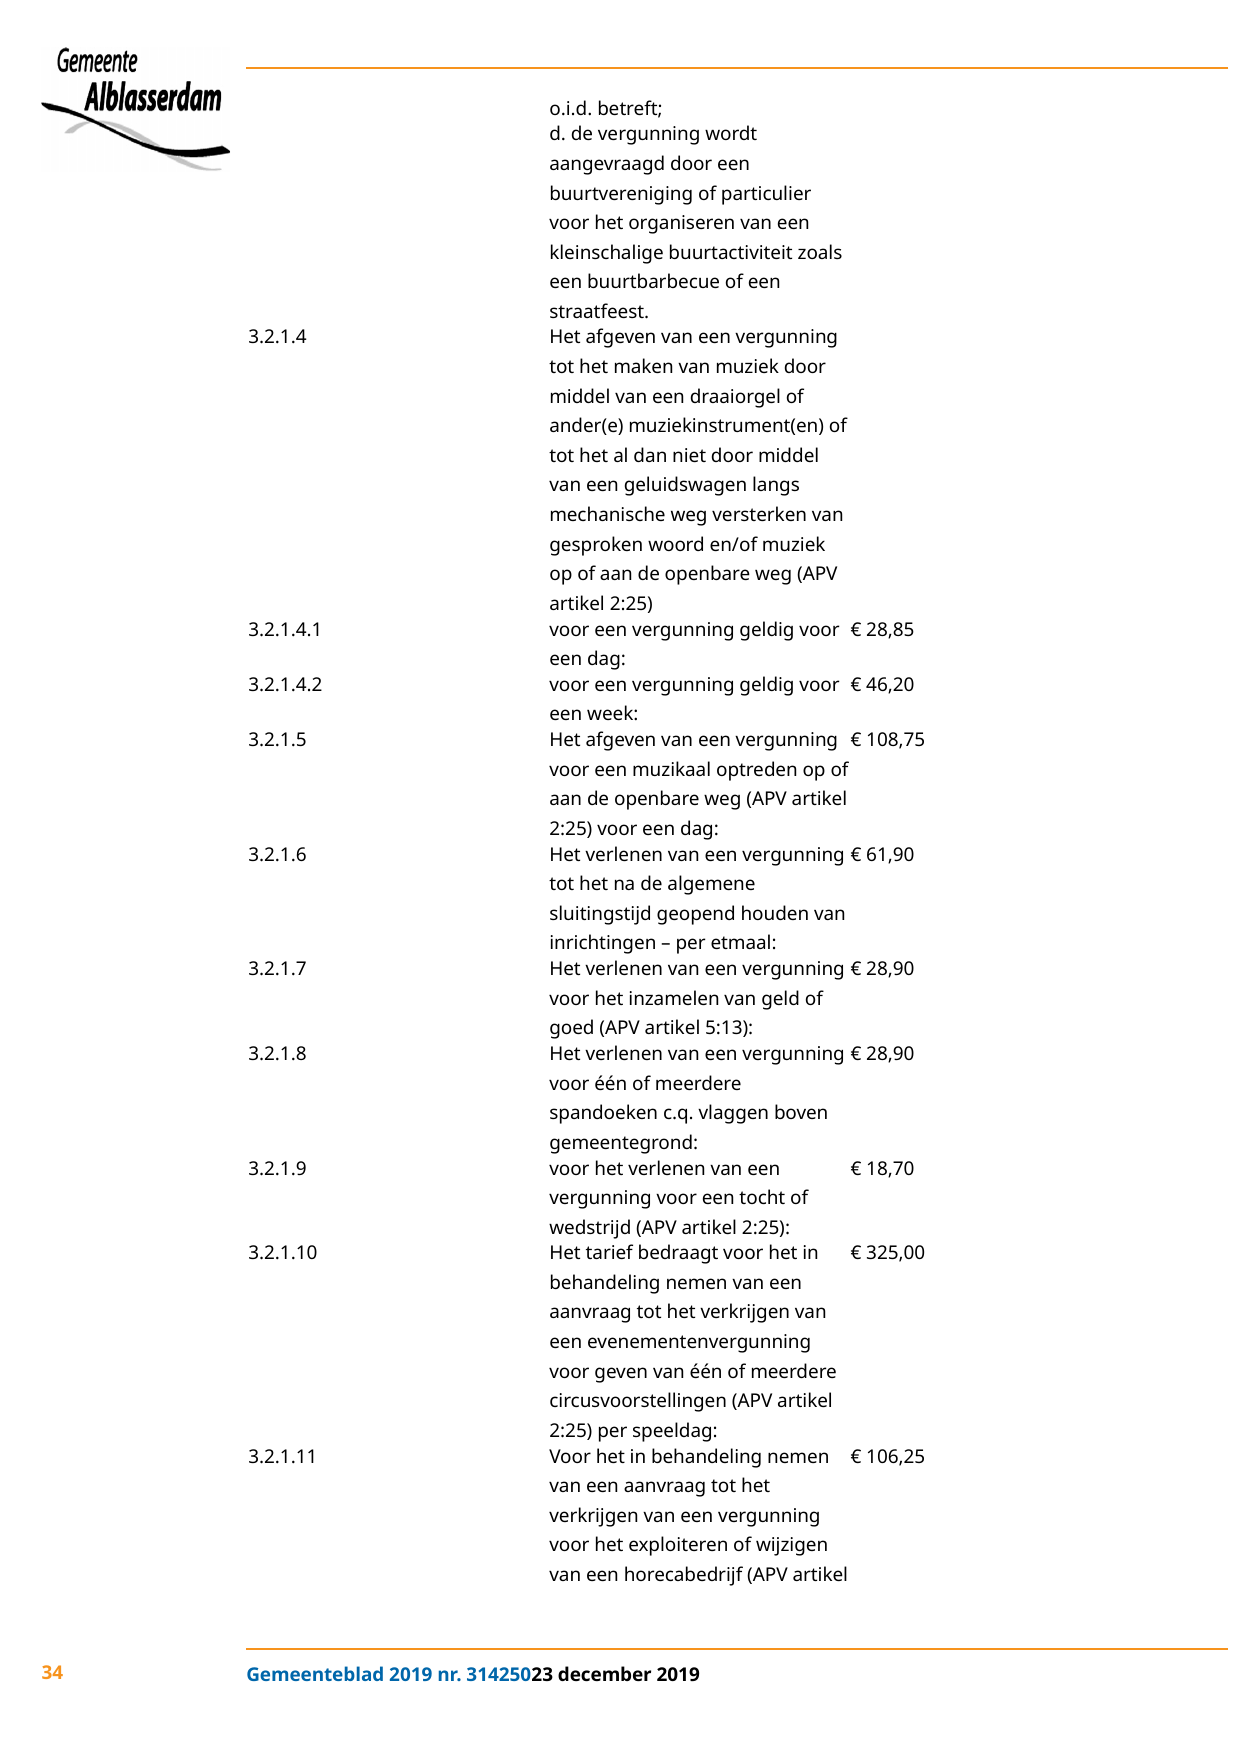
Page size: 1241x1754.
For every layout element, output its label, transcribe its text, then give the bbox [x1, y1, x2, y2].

table_cell € 325,00 [850, 1240, 1152, 1443]
table_cell [248, 121, 549, 324]
table_cell Het tarief bedraagt voor het in behandeling nemen van een aanvraag tot het verkrijgen van een evenementenvergunning voor geven van één of meerdere circusvoorstellingen (APV artikel 2:25) per speeldag: [549, 1240, 850, 1443]
table_cell 3.2.1.10 [248, 1240, 549, 1443]
table_cell 3.2.1.4.2 [248, 671, 549, 726]
table_cell Het verlenen van een vergunning voor het inzamelen van geld of goed (APV artikel 5:13): [549, 955, 850, 1040]
table_cell 3.2.1.5 [248, 726, 549, 841]
table_cell voor het verlenen van een vergunning voor een tocht of wedstrijd (APV artikel 2:25): [549, 1155, 850, 1239]
table_cell 3.2.1.9 [248, 1155, 549, 1239]
table_cell € 28,90 [850, 1040, 1152, 1155]
table_cell 3.2.1.4 [248, 324, 549, 616]
table_cell 3.2.1.11 [248, 1443, 549, 1587]
table_cell 3.2.1.4.1 [248, 616, 549, 671]
table_cell d. de vergunning wordt aangevraagd door een buurtvereniging of particulier voor het organiseren van een kleinschalige buurtactiviteit zoals een buurtbarbecue of een straatfeest. [549, 121, 850, 324]
table_cell [850, 121, 1152, 324]
table_cell voor een vergunning geldig voor een dag: [549, 616, 850, 671]
table_cell [850, 95, 1152, 121]
table_cell Voor het in behandeling nemen van een aanvraag tot het verkrijgen van een vergunning voor het exploiteren of wijzigen van een horecabedrijf (APV artikel [549, 1443, 850, 1587]
picture [41, 47, 231, 172]
table_cell € 61,90 [850, 841, 1152, 955]
table_cell Het verlenen van een vergunning voor één of meerdere spandoeken c.q. vlaggen boven gemeentegrond: [549, 1040, 850, 1155]
table_cell Het afgeven van een vergunning tot het maken van muziek door middel van een draaiorgel of ander(e) muziekinstrument(en) of tot het al dan niet door middel van een geluidswagen langs mechanische weg versterken van gesproken woord en/of muziek op of aan de openbare weg (APV artikel 2:25) [549, 324, 850, 616]
table_cell € 106,25 [850, 1443, 1152, 1587]
table_cell € 18,70 [850, 1155, 1152, 1239]
table_cell € 108,75 [850, 726, 1152, 841]
table_cell € 46,20 [850, 671, 1152, 726]
table_cell € 28,85 [850, 616, 1152, 671]
table_cell 3.2.1.7 [248, 955, 549, 1040]
table_cell 3.2.1.6 [248, 841, 549, 955]
table_cell Het afgeven van een vergunning voor een muzikaal optreden op of aan de openbare weg (APV artikel 2:25) voor een dag: [549, 726, 850, 841]
table_cell o.i.d. betreft; [549, 95, 850, 121]
table_cell € 28,90 [850, 955, 1152, 1040]
table_cell [248, 95, 549, 121]
table_cell Het verlenen van een vergunning tot het na de algemene sluitingstijd geopend houden van inrichtingen – per etmaal: [549, 841, 850, 955]
table_cell [850, 324, 1152, 616]
table_cell voor een vergunning geldig voor een week: [549, 671, 850, 726]
table_cell 3.2.1.8 [248, 1040, 549, 1155]
